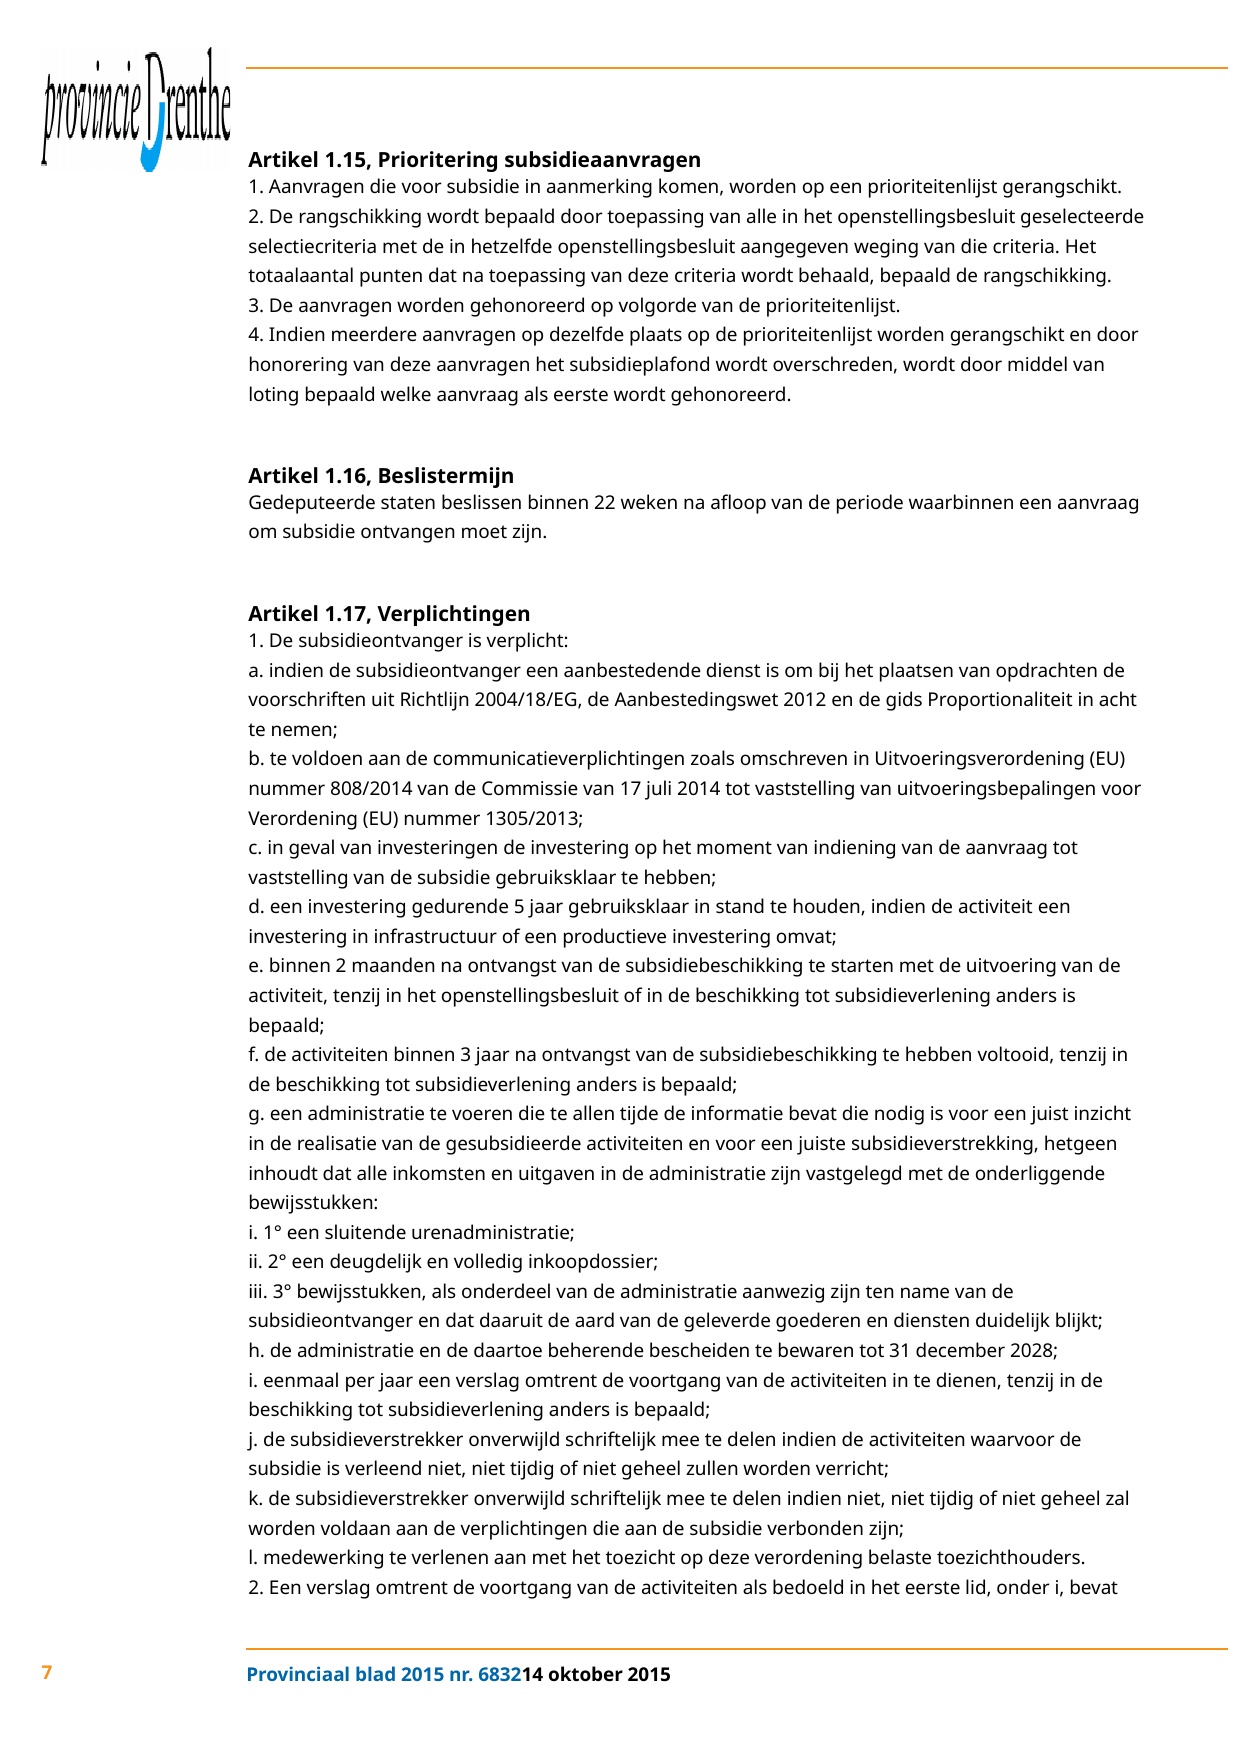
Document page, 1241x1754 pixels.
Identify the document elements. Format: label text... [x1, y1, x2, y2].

text c. in geval van investeringen de investering op het moment van indiening van de aanvraag tot vaststelling van de subsidie gebruiksklaar te hebben; [248, 834, 1152, 889]
picture [41, 47, 231, 172]
text i. eenmaal per jaar een verslag omtrent de voortgang van de activiteiten in te dienen, tenzij in de beschikking tot subsidieverlening anders is bepaald; [248, 1367, 1152, 1422]
text 2. De rangschikking wordt bepaald door toepassing van alle in het openstellingsbesluit geselecteerde selectiecriteria met de in hetzelfde openstellingsbesluit aangegeven weging van die criteria. Het totaalaantal punten dat na toepassing van deze criteria wordt behaald, bepaald de rangschikking. [248, 203, 1152, 288]
text f. de activiteiten binnen 3 jaar na ontvangst van de subsidiebeschikking te hebben voltooid, tenzij in de beschikking tot subsidieverlening anders is bepaald; [248, 1041, 1152, 1097]
text j. de subsidieverstrekker onverwijld schriftelijk mee te delen indien de activiteiten waarvoor de subsidie is verleend niet, niet tijdig of niet geheel zullen worden verricht; [248, 1426, 1152, 1481]
text 1. De subsidieontvanger is verplicht: [248, 627, 1152, 653]
text Artikel 1.15, Prioritering subsidieaanvragen [248, 145, 1152, 174]
text i. 1° een sluitende urenadministratie; [248, 1219, 1152, 1244]
text a. indien de subsidieontvanger een aanbestedende dienst is om bij het plaatsen van opdrachten de voorschriften uit Richtlijn 2004/18/EG, de Aanbestedingswet 2012 en de gids Proportionaliteit in acht te nemen; [248, 657, 1152, 742]
text 2. Een verslag omtrent de voortgang van de activiteiten als bedoeld in het eerste lid, onder i, bevat [248, 1574, 1152, 1599]
text k. de subsidieverstrekker onverwijld schriftelijk mee te delen indien niet, niet tijdig of niet geheel zal worden voldaan aan de verplichtingen die aan de subsidie verbonden zijn; [248, 1485, 1152, 1540]
text g. een administratie te voeren die te allen tijde de informatie bevat die nodig is voor een juist inzicht in de realisatie van de gesubsidieerde activiteiten en voor een juiste subsidieverstrekking, hetgeen inhoudt dat alle inkomsten en uitgaven in de administratie zijn vastgelegd met de onderliggende bewijsstukken: [248, 1101, 1152, 1215]
text b. te voldoen aan de communicatieverplichtingen zoals omschreven in Uitvoeringsverordening (EU) nummer 808/2014 van de Commissie van 17 juli 2014 tot vaststelling van uitvoeringsbepalingen voor Verordening (EU) nummer 1305/2013; [248, 746, 1152, 830]
text d. een investering gedurende 5 jaar gebruiksklaar in stand te houden, indien de activiteit een investering in infrastructuur of een productieve investering omvat; [248, 893, 1152, 949]
text iii. 3° bewijsstukken, als onderdeel van de administratie aanwezig zijn ten name van de subsidieontvanger en dat daaruit de aard van de geleverde goederen en diensten duidelijk blijkt; [248, 1278, 1152, 1333]
text e. binnen 2 maanden na ontvangst van de subsidiebeschikking te starten met de uitvoering van de activiteit, tenzij in het openstellingsbesluit of in de beschikking tot subsidieverlening anders is bepaald; [248, 953, 1152, 1037]
text Artikel 1.16, Beslistermijn [248, 461, 1152, 489]
text 3. De aanvragen worden gehonoreerd op volgorde van de prioriteitenlijst. [248, 292, 1152, 318]
text h. de administratie en de daartoe beherende bescheiden te bewaren tot 31 december 2028; [248, 1337, 1152, 1363]
text Artikel 1.17, Verplichtingen [248, 599, 1152, 627]
text l. medewerking te verlenen aan met het toezicht op deze verordening belaste toezichthouders. [248, 1544, 1152, 1570]
text Gedeputeerde staten beslissen binnen 22 weken na afloop van de periode waarbinnen een aanvraag om subsidie ontvangen moet zijn. [248, 489, 1152, 544]
text ii. 2° een deugdelijk en volledig inkoopdossier; [248, 1248, 1152, 1274]
text 4. Indien meerdere aanvragen op dezelfde plaats op de prioriteitenlijst worden gerangschikt en door honorering van deze aanvragen het subsidieplafond wordt overschreden, wordt door middel van loting bepaald welke aanvraag als eerste wordt gehonoreerd. [248, 322, 1152, 406]
text 1. Aanvragen die voor subsidie in aanmerking komen, worden op een prioriteitenlijst gerangschikt. [248, 174, 1152, 199]
